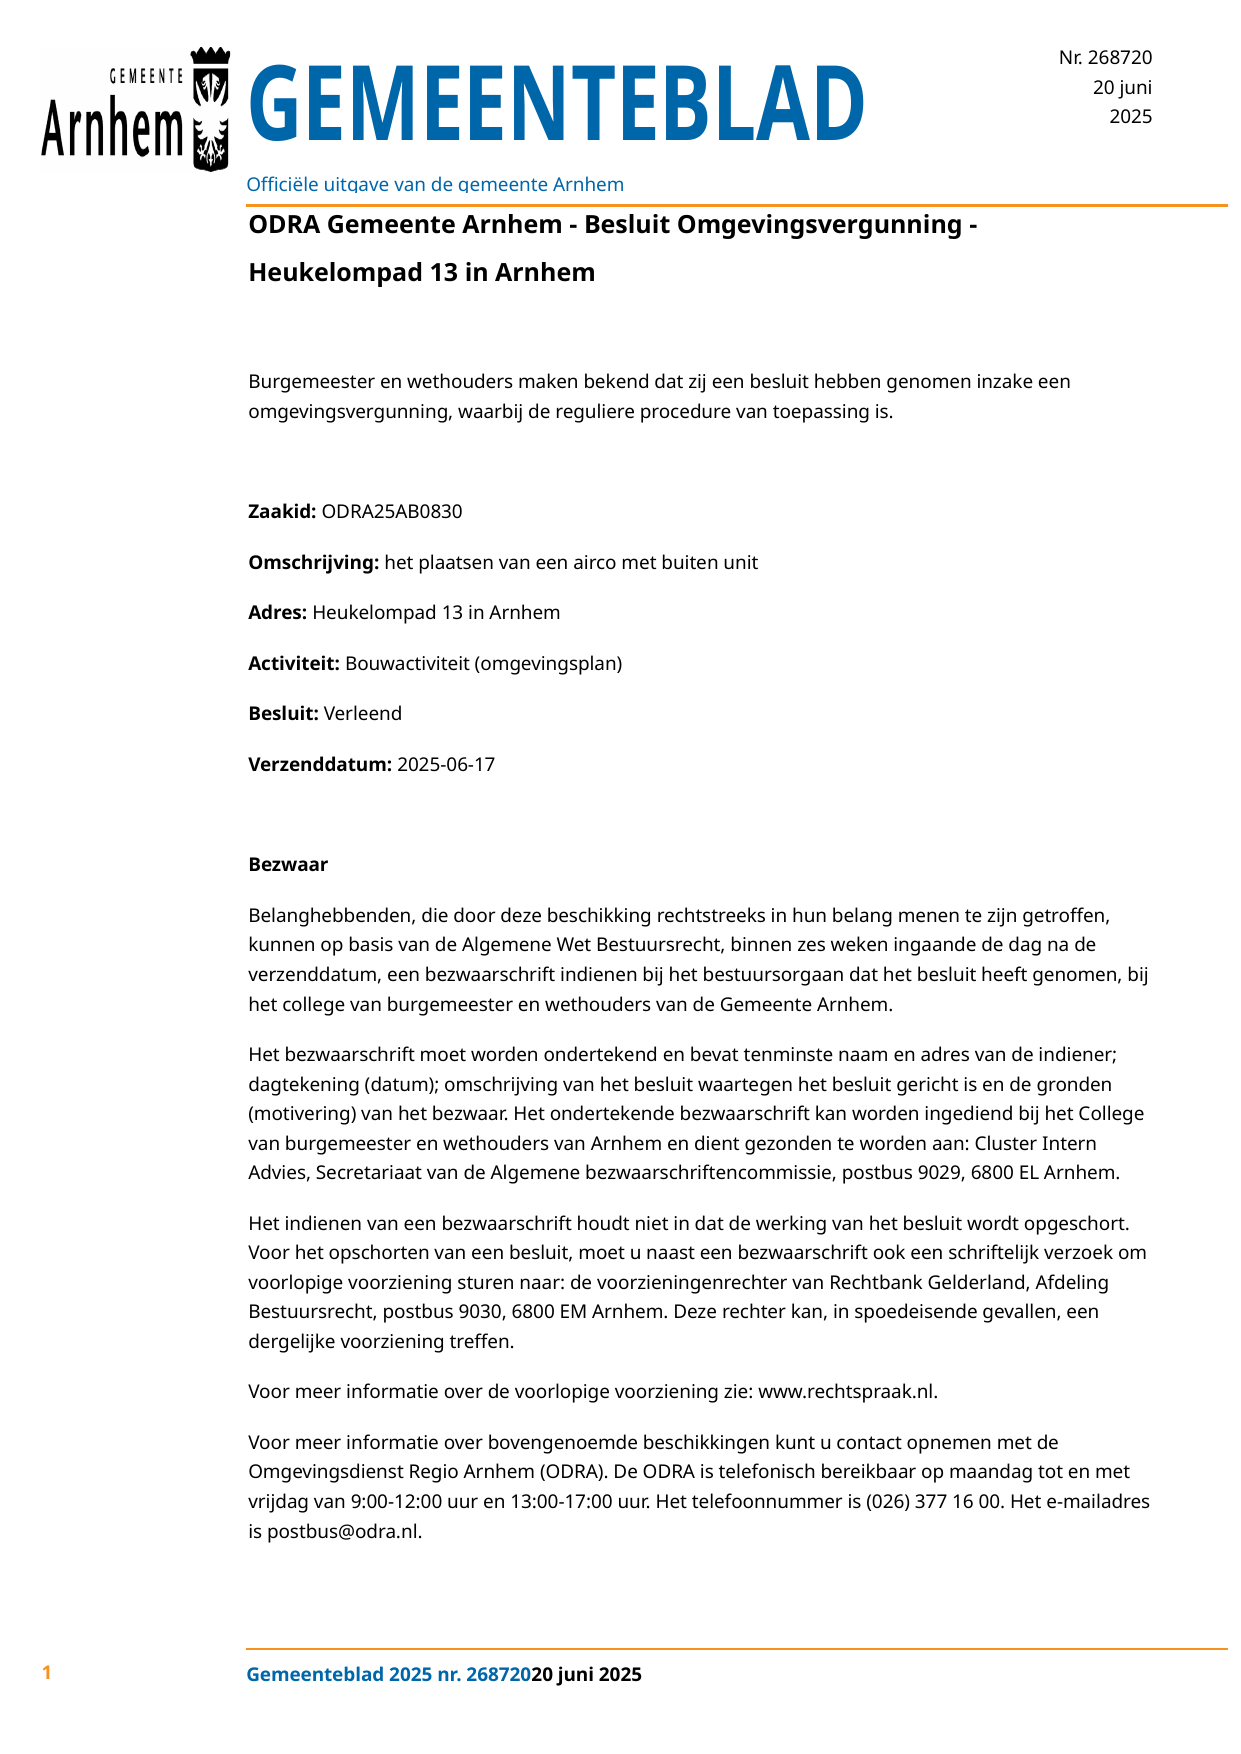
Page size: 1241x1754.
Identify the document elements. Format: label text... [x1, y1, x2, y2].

text Voor meer informatie over bovengenoemde beschikkingen kunt u contact opnemen met de Omgevingsdienst Regio Arnhem (ODRA). De ODRA is telefonisch bereikbaar op maandag tot en met vrijdag van 9:00-12:00 uur en 13:00-17:00 uur. Het telefoonnummer is (026) 377 16 00. Het e-mailadres is postbus@odra.nl. [248, 1429, 1152, 1544]
text Zaakid: ODRA25AB0830 [248, 499, 1152, 524]
text Adres: Heukelompad 13 in Arnhem [248, 599, 1152, 625]
text Omschrijving: het plaatsen van een airco met buiten unit [248, 549, 1152, 575]
text Het bezwaarschrift moet worden ondertekend en bevat tenminste naam en adres van de indiener; dagtekening (datum); omschrijving van het besluit waartegen het besluit gericht is en de gronden (motivering) van het bezwaar. Het ondertekende bezwaarschrift kan worden ingediend bij het College van burgemeester en wethouders van Arnhem en dient gezonden te worden aan: Cluster Intern Advies, Secretariaat van de Algemene bezwaarschriftencommissie, postbus 9029, 6800 EL Arnhem. [248, 1041, 1152, 1185]
text Verzenddatum: 2025-06-17 [248, 751, 1152, 777]
text Belanghebbenden, die door deze beschikking rechtstreeks in hun belang menen te zijn getroffen, kunnen op basis van de Algemene Wet Bestuursrecht, binnen zes weken ingaande de dag na de verzenddatum, een bezwaarschrift indienen bij het bestuursorgaan dat het besluit heeft genomen, bij het college van burgemeester en wethouders van de Gemeente Arnhem. [248, 902, 1152, 1017]
text Bezwaar [248, 852, 1152, 877]
text Het indienen van een bezwaarschrift houdt niet in dat de werking van het besluit wordt opgeschort. Voor het opschorten van een besluit, moet u naast een bezwaarschrift ook een schriftelijk verzoek om voorlopige voorziening sturen naar: de voorzieningenrechter van Rechtbank Gelderland, Afdeling Bestuursrecht, postbus 9030, 6800 EM Arnhem. Deze rechter kan, in spoedeisende gevallen, een dergelijke voorziening treffen. [248, 1210, 1152, 1354]
text Besluit: Verleend [248, 700, 1152, 726]
text Activiteit: Bouwactiviteit (omgevingsplan) [248, 650, 1152, 676]
picture [41, 47, 231, 172]
text Burgemeester en wethouders maken bekend dat zij een besluit hebben genomen inzake een omgevingsvergunning, waarbij de reguliere procedure van toepassing is. [248, 368, 1152, 424]
text ODRA Gemeente Arnhem - Besluit Omgevingsvergunning - Heukelompad 13 in Arnhem [248, 207, 1152, 288]
text Voor meer informatie over de voorlopige voorziening zie: www.rechtspraak.nl. [248, 1379, 1152, 1404]
